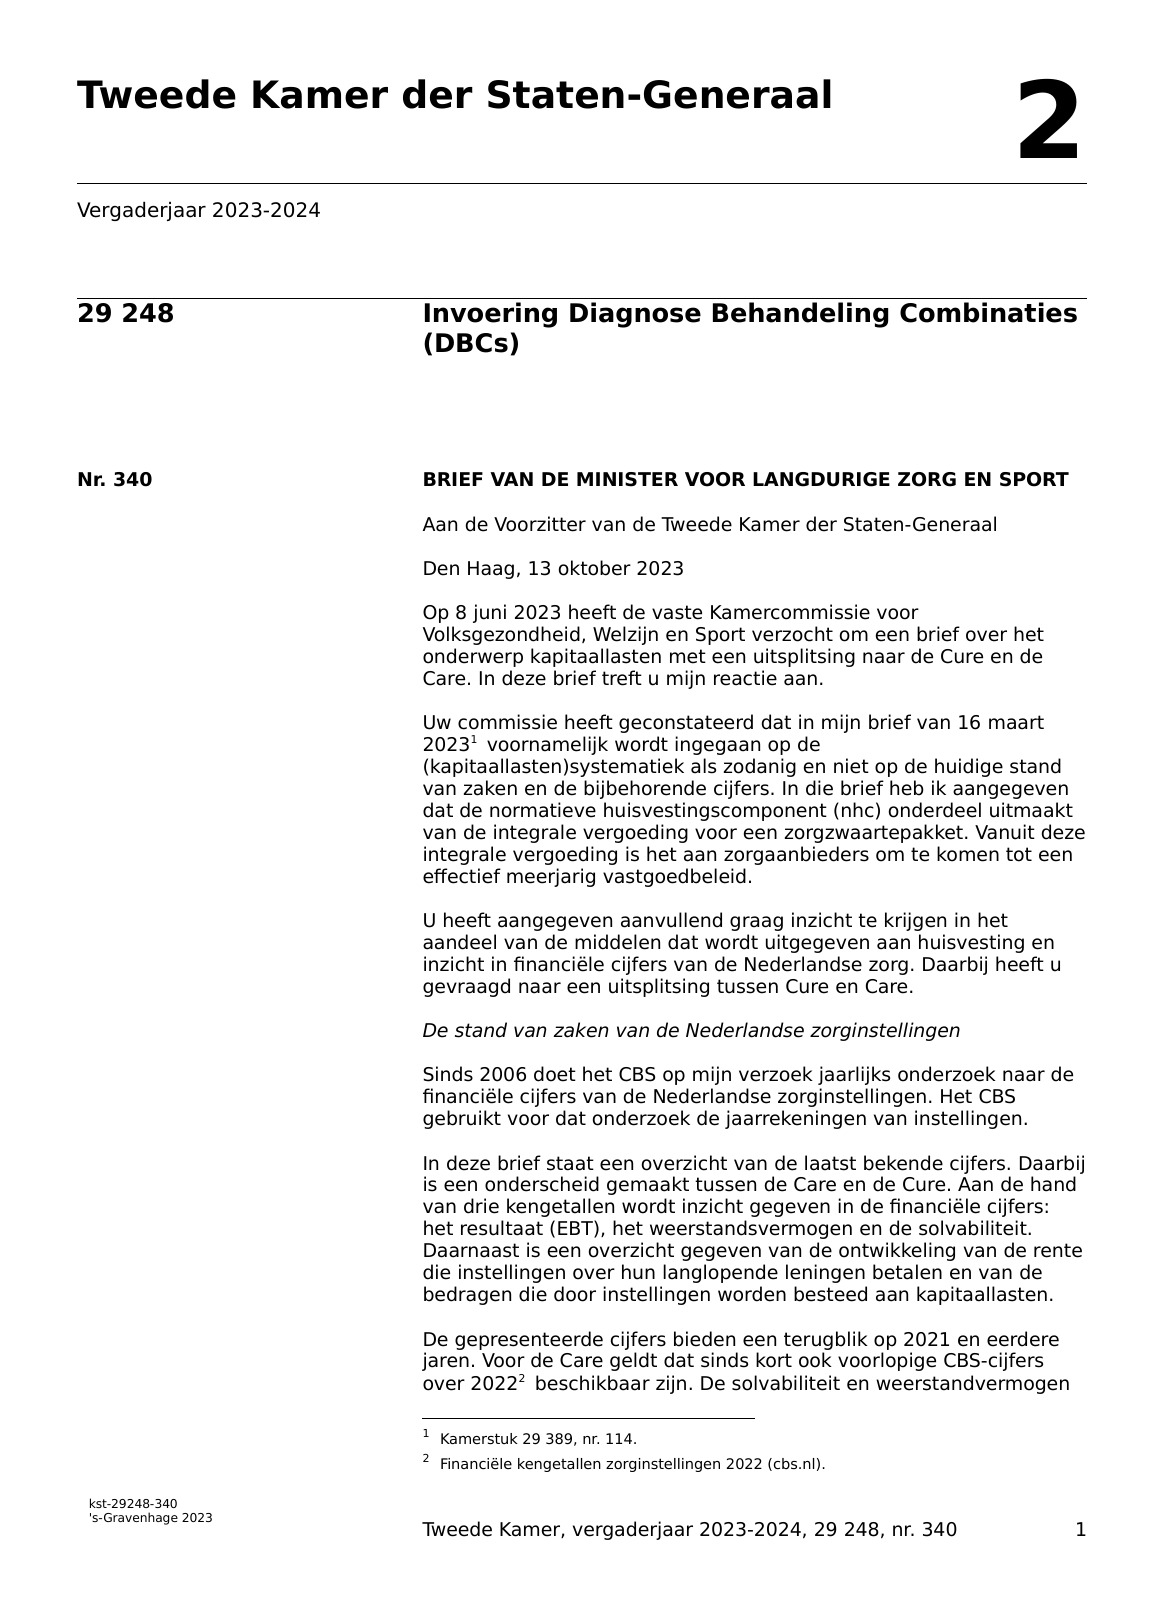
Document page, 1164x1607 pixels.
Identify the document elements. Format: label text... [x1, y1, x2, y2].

subtitle Nr. 340 BRIEF VAN DE MINISTER VOOR LANGDURIGE ZORG EN SPORT [77, 469, 1087, 491]
text kst-29248-340 [88, 1497, 323, 1511]
subtitle De stand van zaken van de Nederlandse zorginstellingen [422, 1020, 1087, 1042]
text 's-Gravenhage 2023 [88, 1511, 323, 1525]
table_header Tweede Kamer der Staten-Generaal [77, 59, 886, 183]
text Den Haag, 13 oktober 2023 [422, 558, 1087, 580]
subtitle 29 248 Invoering Diagnose Behandeling Combinaties (DBCs) [77, 299, 1087, 358]
text Sinds 2006 doet het CBS op mijn verzoek jaarlijks onderzoek naar de financiële cijfers van de Nederlandse zorginstellingen. Het CBS gebruikt voor dat onderzoek de jaarrekeningen van instellingen. [422, 1064, 1087, 1130]
text In deze brief staat een overzicht van de laatst bekende cijfers. Daarbij is een onderscheid gemaakt tussen de Care en de Cure. Aan de hand van drie kengetallen wordt inzicht gegeven in de financiële cijfers: het resultaat (EBT), het weerstandsvermogen en de solvabiliteit. Daarnaast is een overzicht gegeven van de ontwikkeling van de rente die instellingen over hun langlopende leningen betalen en van de bedragen die door instellingen worden besteed aan kapitaallasten. [422, 1152, 1087, 1306]
text Financiële kengetallen zorginstellingen 2022 (cbs.nl). [422, 1452, 1087, 1474]
text U heeft aangegeven aanvullend graag inzicht te krijgen in het aandeel van de middelen dat wordt uitgegeven aan huisvesting en inzicht in financiële cijfers van de Nederlandse zorg. Daarbij heeft u gevraagd naar een uitsplitsing tussen Cure en Care. [422, 910, 1087, 998]
table_header 2 [886, 59, 1087, 183]
table_cell Vergaderjaar 2023-2024 [77, 184, 1087, 298]
text Aan de Voorzitter van de Tweede Kamer der Staten-Generaal [422, 513, 1087, 536]
text De gepresenteerde cijfers bieden een terugblik op 2021 en eerdere jaren. Voor de Care geldt dat sinds kort ook voorlopige CBS-cijfers over 2022 beschikbaar zijn. De solvabiliteit en weerstandvermogen [422, 1328, 1087, 1394]
text Kamerstuk 29 389, nr. 114. [422, 1427, 1087, 1449]
text Uw commissie heeft geconstateerd dat in mijn brief van 16 maart 2023 voornamelijk wordt ingegaan op de (kapitaallasten)systematiek als zodanig en niet op de huidige stand van zaken en de bijbehorende cijfers. In die brief heb ik aangegeven dat de normatieve huisvestingscomponent (nhc) onderdeel uitmaakt van de integrale vergoeding voor een zorgzwaartepakket. Vanuit deze integrale vergoeding is het aan zorgaanbieders om te komen tot een effectief meerjarig vastgoedbeleid. [422, 712, 1087, 888]
text Op 8 juni 2023 heeft de vaste Kamercommissie voor Volksgezondheid, Welzijn en Sport verzocht om een brief over het onderwerp kapitaallasten met een uitsplitsing naar de Cure en de Care. In deze brief treft u mijn reactie aan. [422, 602, 1087, 690]
